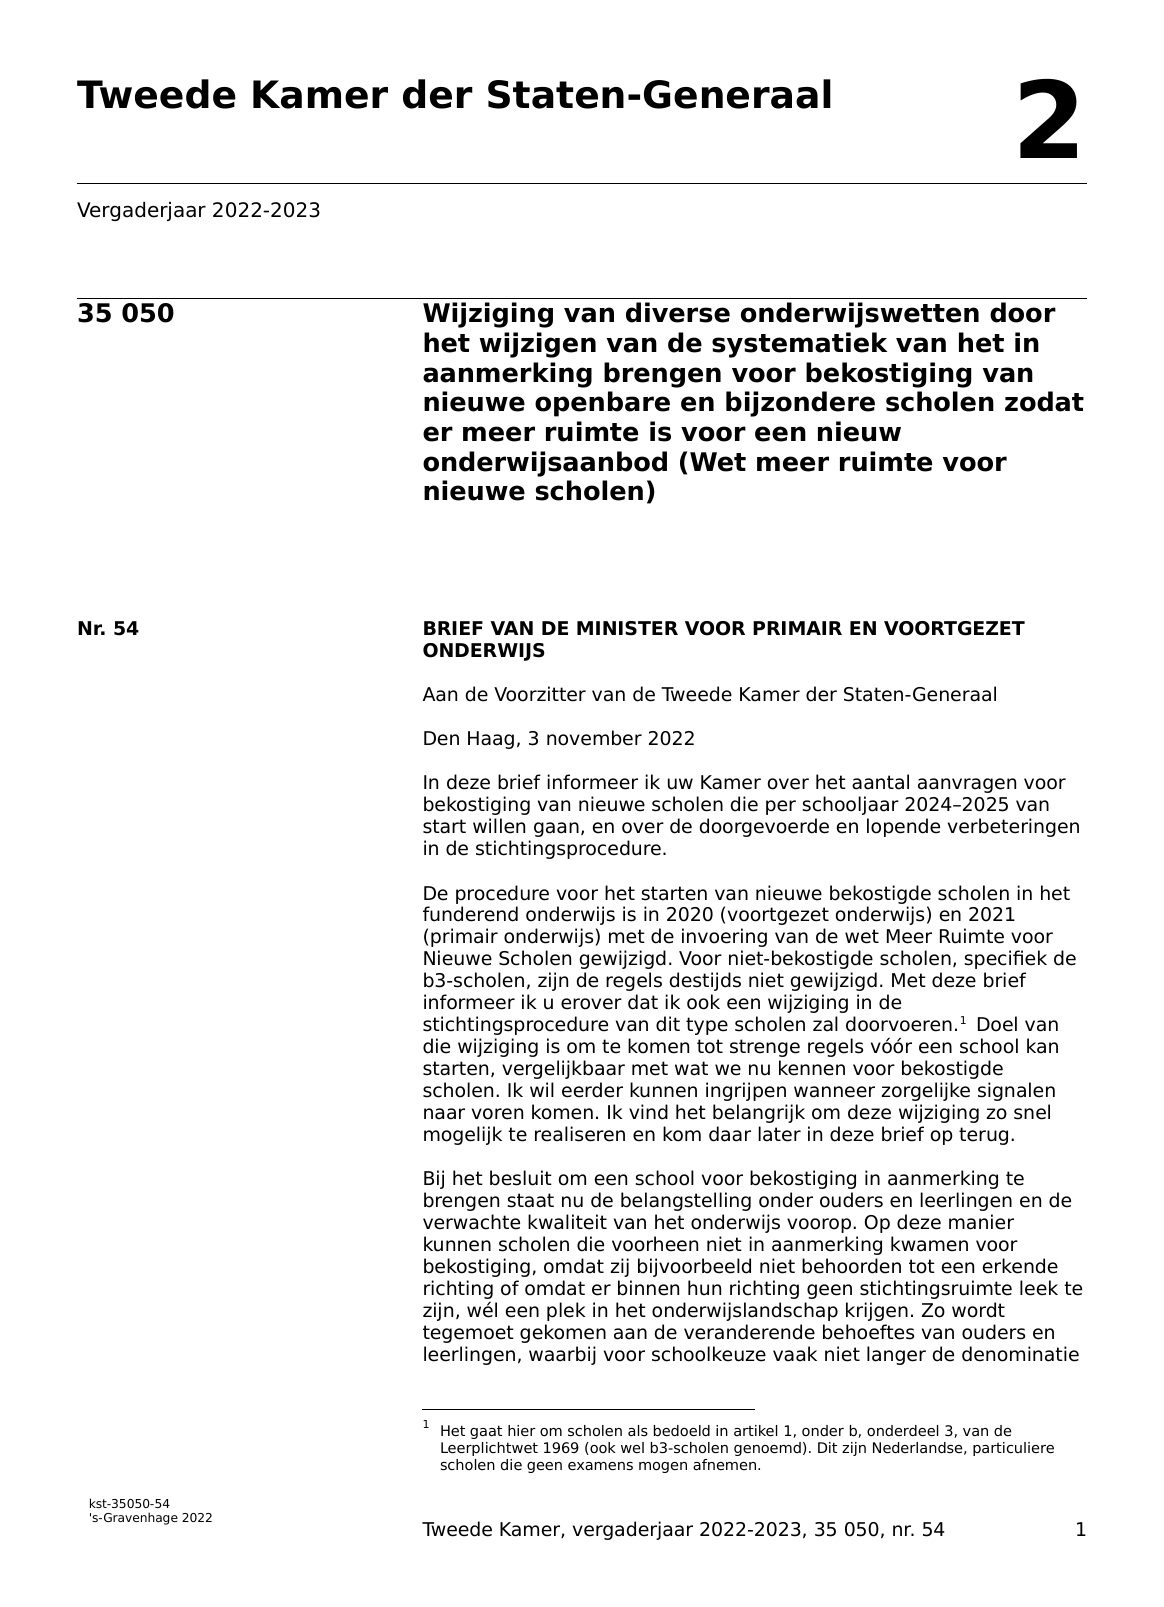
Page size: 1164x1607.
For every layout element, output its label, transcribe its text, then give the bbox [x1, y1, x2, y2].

table_cell Vergaderjaar 2022-2023 [77, 184, 1087, 298]
subtitle Nr. 54 BRIEF VAN DE MINISTER VOOR PRIMAIR EN VOORTGEZET ONDERWIJS [77, 618, 1087, 662]
table_header 2 [886, 59, 1087, 183]
text Aan de Voorzitter van de Tweede Kamer der Staten-Generaal [422, 684, 1087, 706]
text 's-Gravenhage 2022 [88, 1511, 323, 1525]
text kst-35050-54 [88, 1497, 323, 1511]
text Bij het besluit om een school voor bekostiging in aanmerking te brengen staat nu de belangstelling onder ouders en leerlingen en de verwachte kwaliteit van het onderwijs voorop. Op deze manier kunnen scholen die voorheen niet in aanmerking kwamen voor bekostiging, omdat zij bijvoorbeeld niet behoorden tot een erkende richting of omdat er binnen hun richting geen stichtingsruimte leek te zijn, wél een plek in het onderwijslandschap krijgen. Zo wordt tegemoet gekomen aan de veranderende behoeftes van ouders en leerlingen, waarbij voor schoolkeuze vaak niet langer de denominatie [422, 1168, 1087, 1366]
text De procedure voor het starten van nieuwe bekostigde scholen in het funderend onderwijs is in 2020 (voortgezet onderwijs) en 2021 (primair onderwijs) met de invoering van de wet Meer Ruimte voor Nieuwe Scholen gewijzigd. Voor niet-bekostigde scholen, specifiek de b3-scholen, zijn de regels destijds niet gewijzigd. Met deze brief informeer ik u erover dat ik ook een wijziging in de stichtingsprocedure van dit type scholen zal doorvoeren. Doel van die wijziging is om te komen tot strenge regels vóór een school kan starten, vergelijkbaar met wat we nu kennen voor bekostigde scholen. Ik wil eerder kunnen ingrijpen wanneer zorgelijke signalen naar voren komen. Ik vind het belangrijk om deze wijziging zo snel mogelijk te realiseren en kom daar later in deze brief op terug. [422, 882, 1087, 1146]
table_header Tweede Kamer der Staten-Generaal [77, 59, 886, 183]
subtitle 35 050 Wijziging van diverse onderwijswetten door het wijzigen van de systematiek van het in aanmerking brengen voor bekostiging van nieuwe openbare en bijzondere scholen zodat er meer ruimte is voor een nieuw onderwijsaanbod (Wet meer ruimte voor nieuwe scholen) [77, 299, 1087, 507]
text Den Haag, 3 november 2022 [422, 728, 1087, 750]
text Het gaat hier om scholen als bedoeld in artikel 1, onder b, onderdeel 3, van de Leerplichtwet 1969 (ook wel b3-scholen genoemd). Dit zijn Nederlandse, particuliere scholen die geen examens mogen afnemen. [422, 1418, 1087, 1474]
text In deze brief informeer ik uw Kamer over het aantal aanvragen voor bekostiging van nieuwe scholen die per schooljaar 2024–2025 van start willen gaan, en over de doorgevoerde en lopende verbeteringen in de stichtingsprocedure. [422, 772, 1087, 860]
